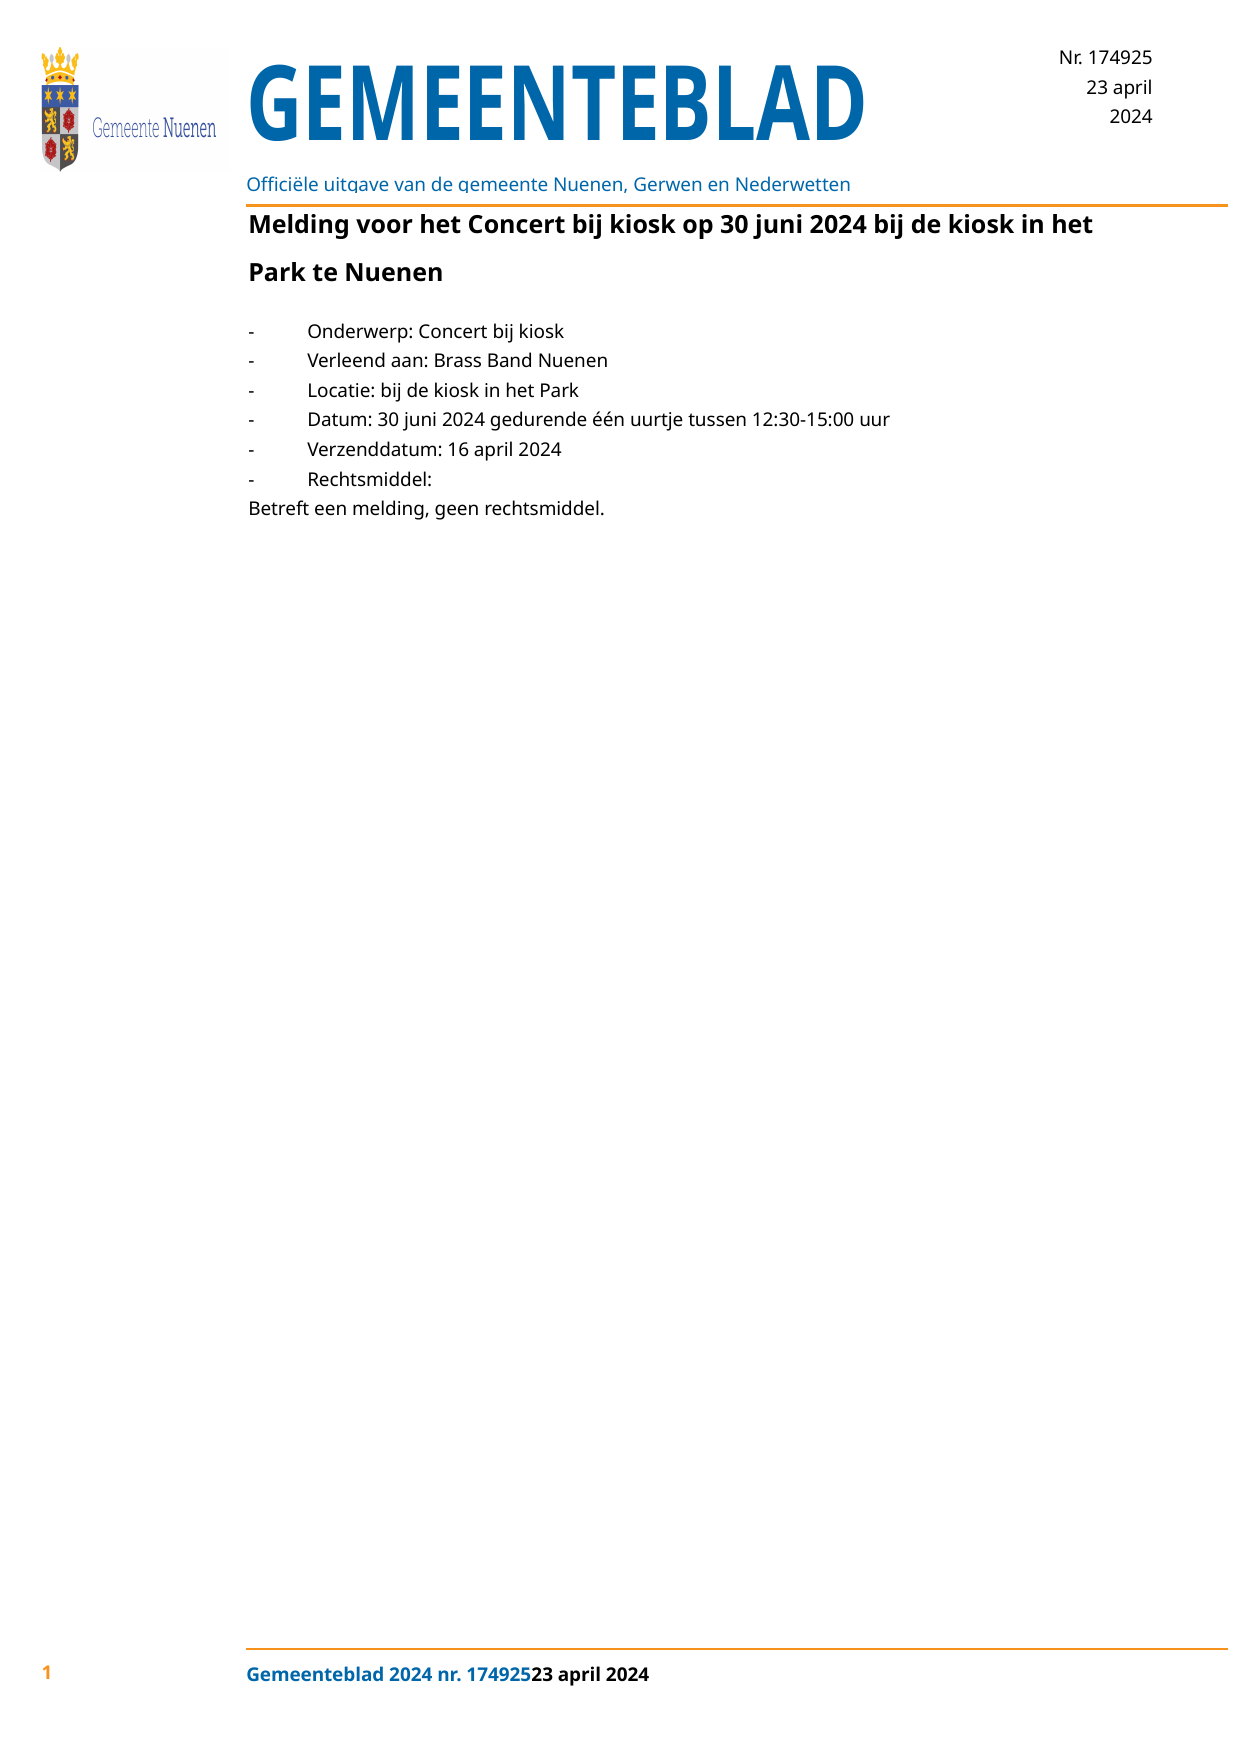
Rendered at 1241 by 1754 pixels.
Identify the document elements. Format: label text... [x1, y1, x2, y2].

list Verzenddatum: 16 april 2024 [248, 436, 1152, 462]
text Betreft een melding, geen rechtsmiddel. [248, 495, 1152, 521]
list Rechtsmiddel: [248, 466, 1152, 492]
list Onderwerp: Concert bij kiosk [248, 318, 1152, 344]
picture [41, 47, 231, 172]
list Verleend aan: Brass Band Nuenen [248, 347, 1152, 373]
list Datum: 30 juni 2024 gedurende één uurtje tussen 12:30-15:00 uur [248, 407, 1152, 432]
list Locatie: bij de kiosk in het Park [248, 377, 1152, 403]
text Melding voor het Concert bij kiosk op 30 juni 2024 bij de kiosk in het Park te Nuenen [248, 207, 1152, 288]
